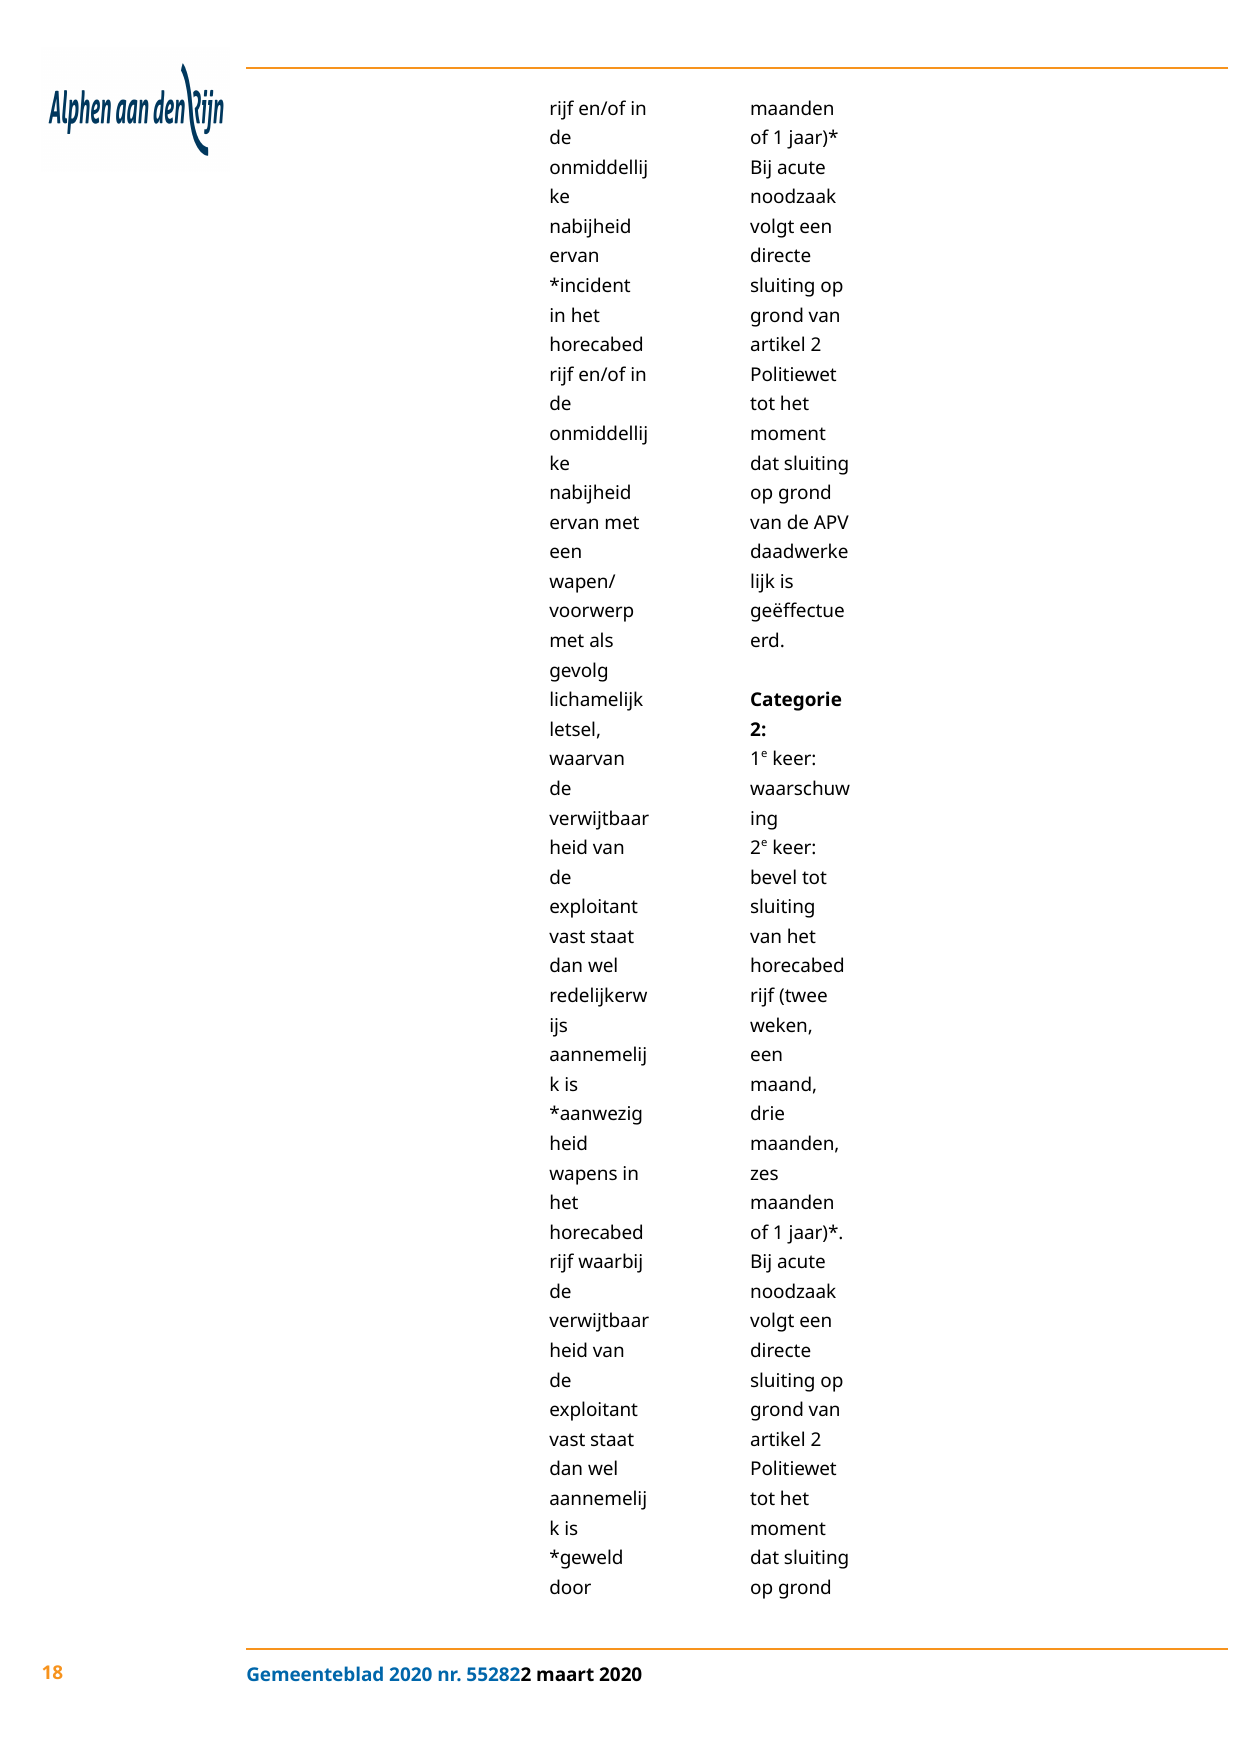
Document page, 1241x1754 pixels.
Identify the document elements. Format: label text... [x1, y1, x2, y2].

table_cell [449, 95, 549, 1600]
table_cell [248, 95, 348, 1600]
table_cell [348, 95, 449, 1600]
table_cell rijf en/of in de onmiddellijke nabijheid ervan *incident in het horecabedrijf en/of in de onmiddellijke nabijheid ervan met een wapen/ voorwerp met als gevolg lichamelijk letsel, waarvan de verwijtbaarheid van de exploitant vast staat dan wel redelijkerwijs aannemelijk is *aanwezigheid wapens in het horecabedrijf waarbij de verwijtbaarheid van de exploitant vast staat dan wel aannemelijk is *geweld door [549, 95, 649, 1600]
table_cell [850, 95, 951, 1600]
table_cell [650, 95, 750, 1600]
table_cell [951, 95, 1051, 1600]
picture [41, 47, 231, 172]
table_cell maanden of 1 jaar)* Bij acute noodzaak volgt een directe sluiting op grond van artikel 2 Politiewet tot het moment dat sluiting op grond van de APV daadwerkelijk is geëffectueerd. Categorie 2: 1e keer: waarschuwing 2e keer: bevel tot sluiting van het horecabedrijf (twee weken, een maand, drie maanden, zes maanden of 1 jaar)*. Bij acute noodzaak volgt een directe sluiting op grond van artikel 2 Politiewet tot het moment dat sluiting op grond [750, 95, 850, 1600]
table_cell [1051, 95, 1152, 1600]
